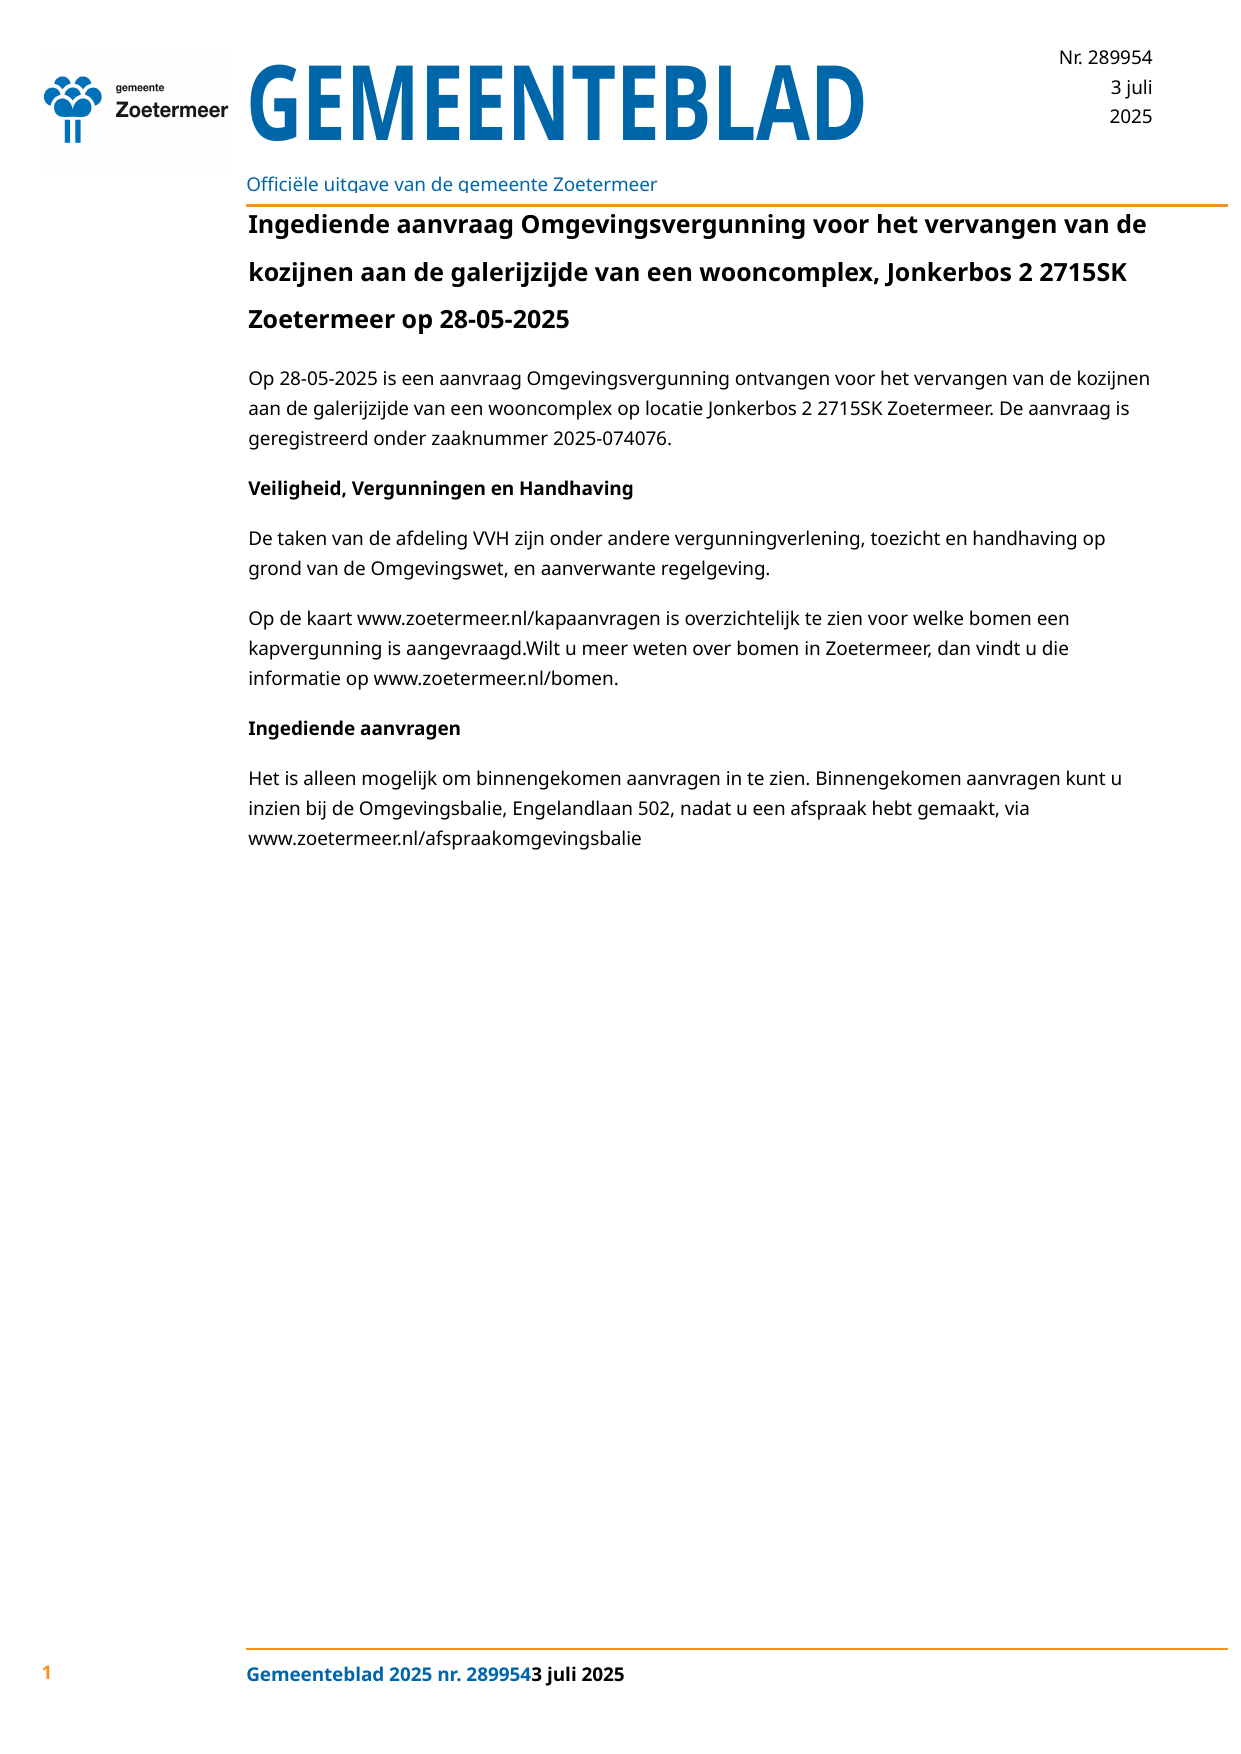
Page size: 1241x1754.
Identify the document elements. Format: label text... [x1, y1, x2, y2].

text Ingediende aanvraag Omgevingsvergunning voor het vervangen van de kozijnen aan de galerijzijde van een wooncomplex, Jonkerbos 2 2715SK Zoetermeer op 28-05-2025 [248, 207, 1152, 336]
text Op 28-05-2025 is een aanvraag Omgevingsvergunning ontvangen voor het vervangen van de kozijnen aan de galerijzijde van een wooncomplex op locatie Jonkerbos 2 2715SK Zoetermeer. De aanvraag is geregistreerd onder zaaknummer 2025-074076. [248, 366, 1152, 450]
text Ingediende aanvragen [248, 715, 1152, 741]
text Op de kaart www.zoetermeer.nl/kapaanvragen is overzichtelijk te zien voor welke bomen een kapvergunning is aangevraagd.Wilt u meer weten over bomen in Zoetermeer, dan vindt u die informatie op www.zoetermeer.nl/bomen. [248, 606, 1152, 690]
text Het is alleen mogelijk om binnengekomen aanvragen in te zien. Binnengekomen aanvragen kunt u inzien bij de Omgevingsbalie, Engelandlaan 502, nadat u een afspraak hebt gemaakt, via www.zoetermeer.nl/afspraakomgevingsbalie [248, 766, 1152, 850]
picture [41, 47, 231, 172]
text Veiligheid, Vergunningen en Handhaving [248, 475, 1152, 501]
text De taken van de afdeling VVH zijn onder andere vergunningverlening, toezicht en handhaving op grond van de Omgevingswet, en aanverwante regelgeving. [248, 526, 1152, 581]
